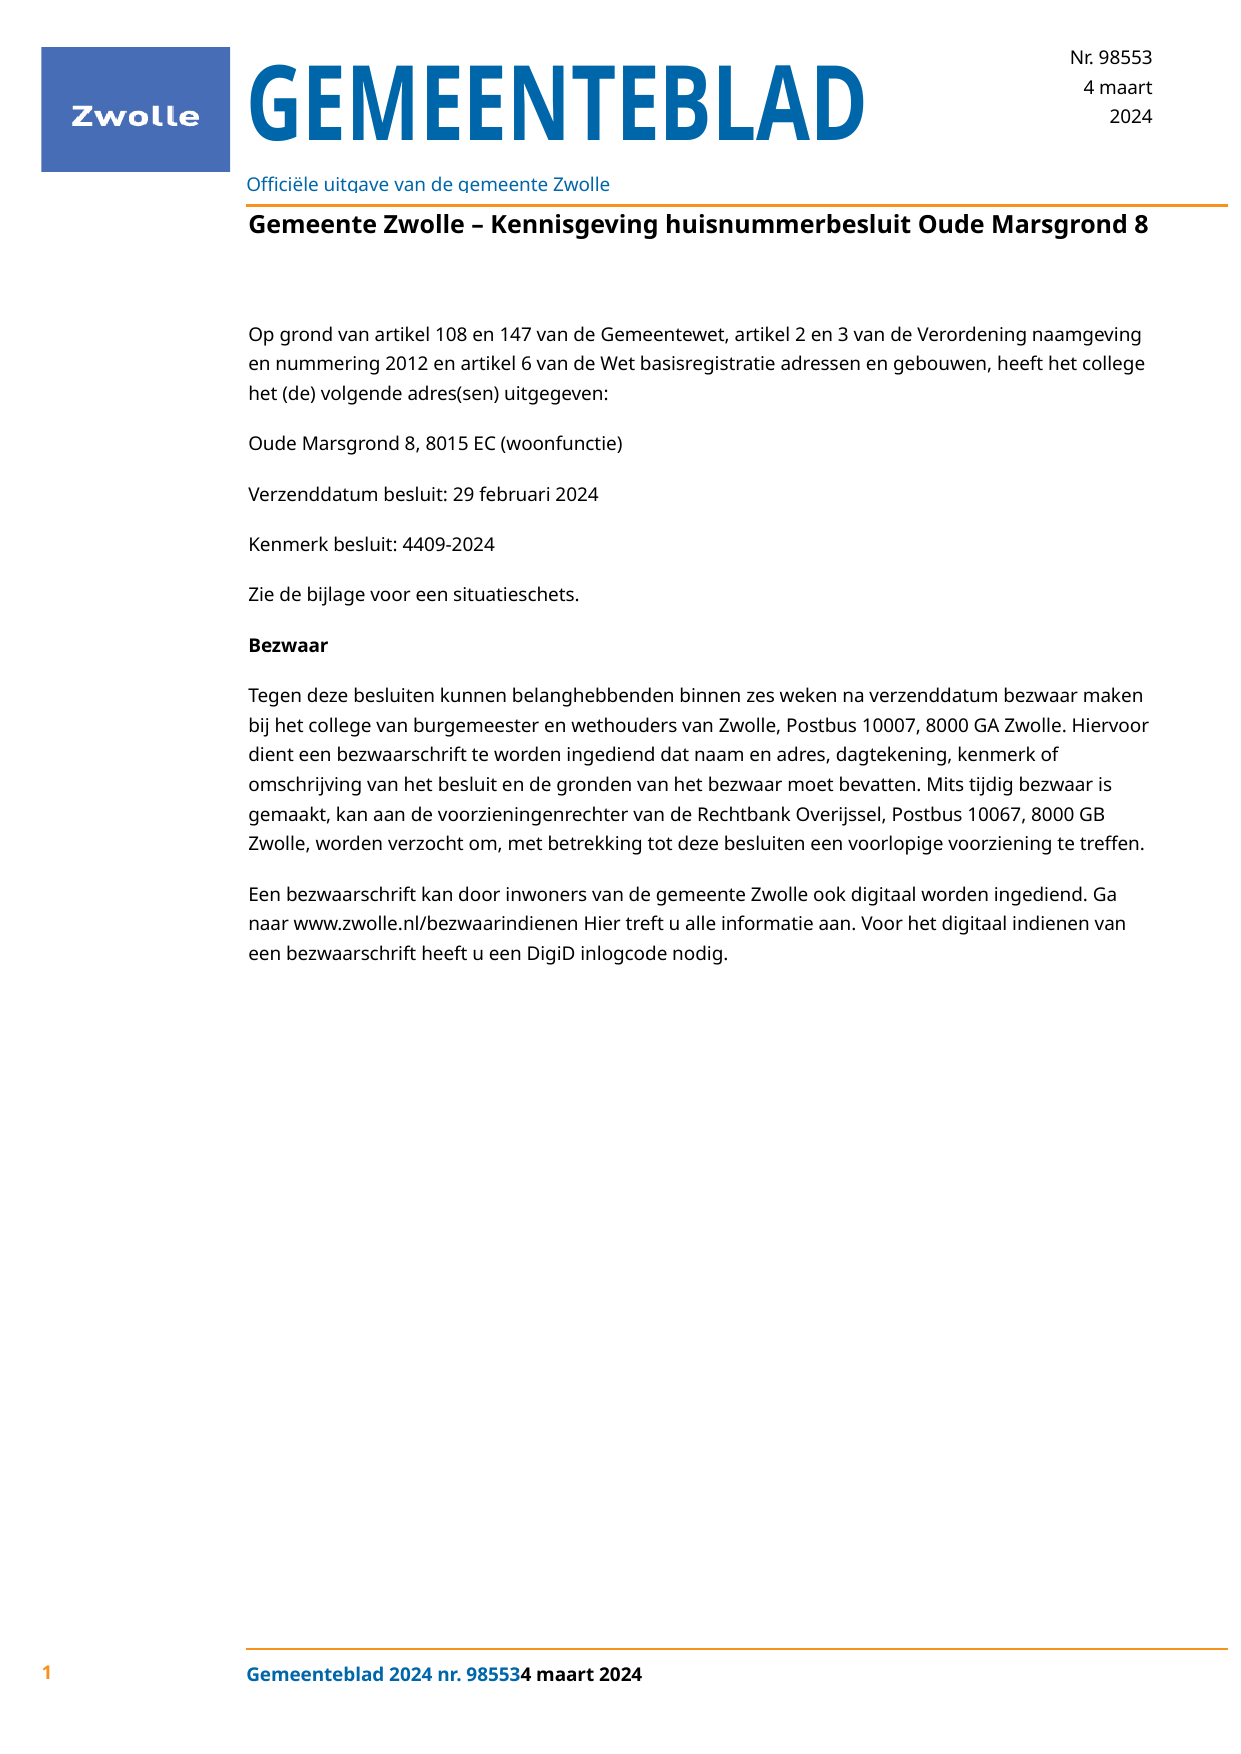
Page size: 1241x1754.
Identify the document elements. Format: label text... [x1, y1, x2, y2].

text Gemeente Zwolle – Kennisgeving huisnummerbesluit Oude Marsgrond 8 [248, 207, 1152, 241]
text Op grond van artikel 108 en 147 van de Gemeentewet, artikel 2 en 3 van de Verordening naamgeving en nummering 2012 en artikel 6 van de Wet basisregistratie adressen en gebouwen, heeft het college het (de) volgende adres(sen) uitgegeven: [248, 321, 1152, 406]
text Een bezwaarschrift kan door inwoners van de gemeente Zwolle ook digitaal worden ingediend. Ga naar www.zwolle.nl/bezwaarindienen Hier treft u alle informatie aan. Voor het digitaal indienen van een bezwaarschrift heeft u een DigiD inlogcode nodig. [248, 881, 1152, 966]
text Kenmerk besluit: 4409-2024 [248, 531, 1152, 557]
text Tegen deze besluiten kunnen belanghebbenden binnen zes weken na verzenddatum bezwaar maken bij het college van burgemeester en wethouders van Zwolle, Postbus 10007, 8000 GA Zwolle. Hiervoor dient een bezwaarschrift te worden ingediend dat naam en adres, dagtekening, kenmerk of omschrijving van het besluit en de gronden van het bezwaar moet bevatten. Mits tijdig bezwaar is gemaakt, kan aan de voorzieningenrechter van de Rechtbank Overijssel, Postbus 10067, 8000 GB Zwolle, worden verzocht om, met betrekking tot deze besluiten een voorlopige voorziening te treffen. [248, 682, 1152, 856]
text Zie de bijlage voor een situatieschets. [248, 582, 1152, 607]
text Verzenddatum besluit: 29 februari 2024 [248, 481, 1152, 506]
text Oude Marsgrond 8, 8015 EC (woonfunctie) [248, 430, 1152, 456]
picture [41, 47, 231, 172]
text Bezwaar [248, 632, 1152, 658]
